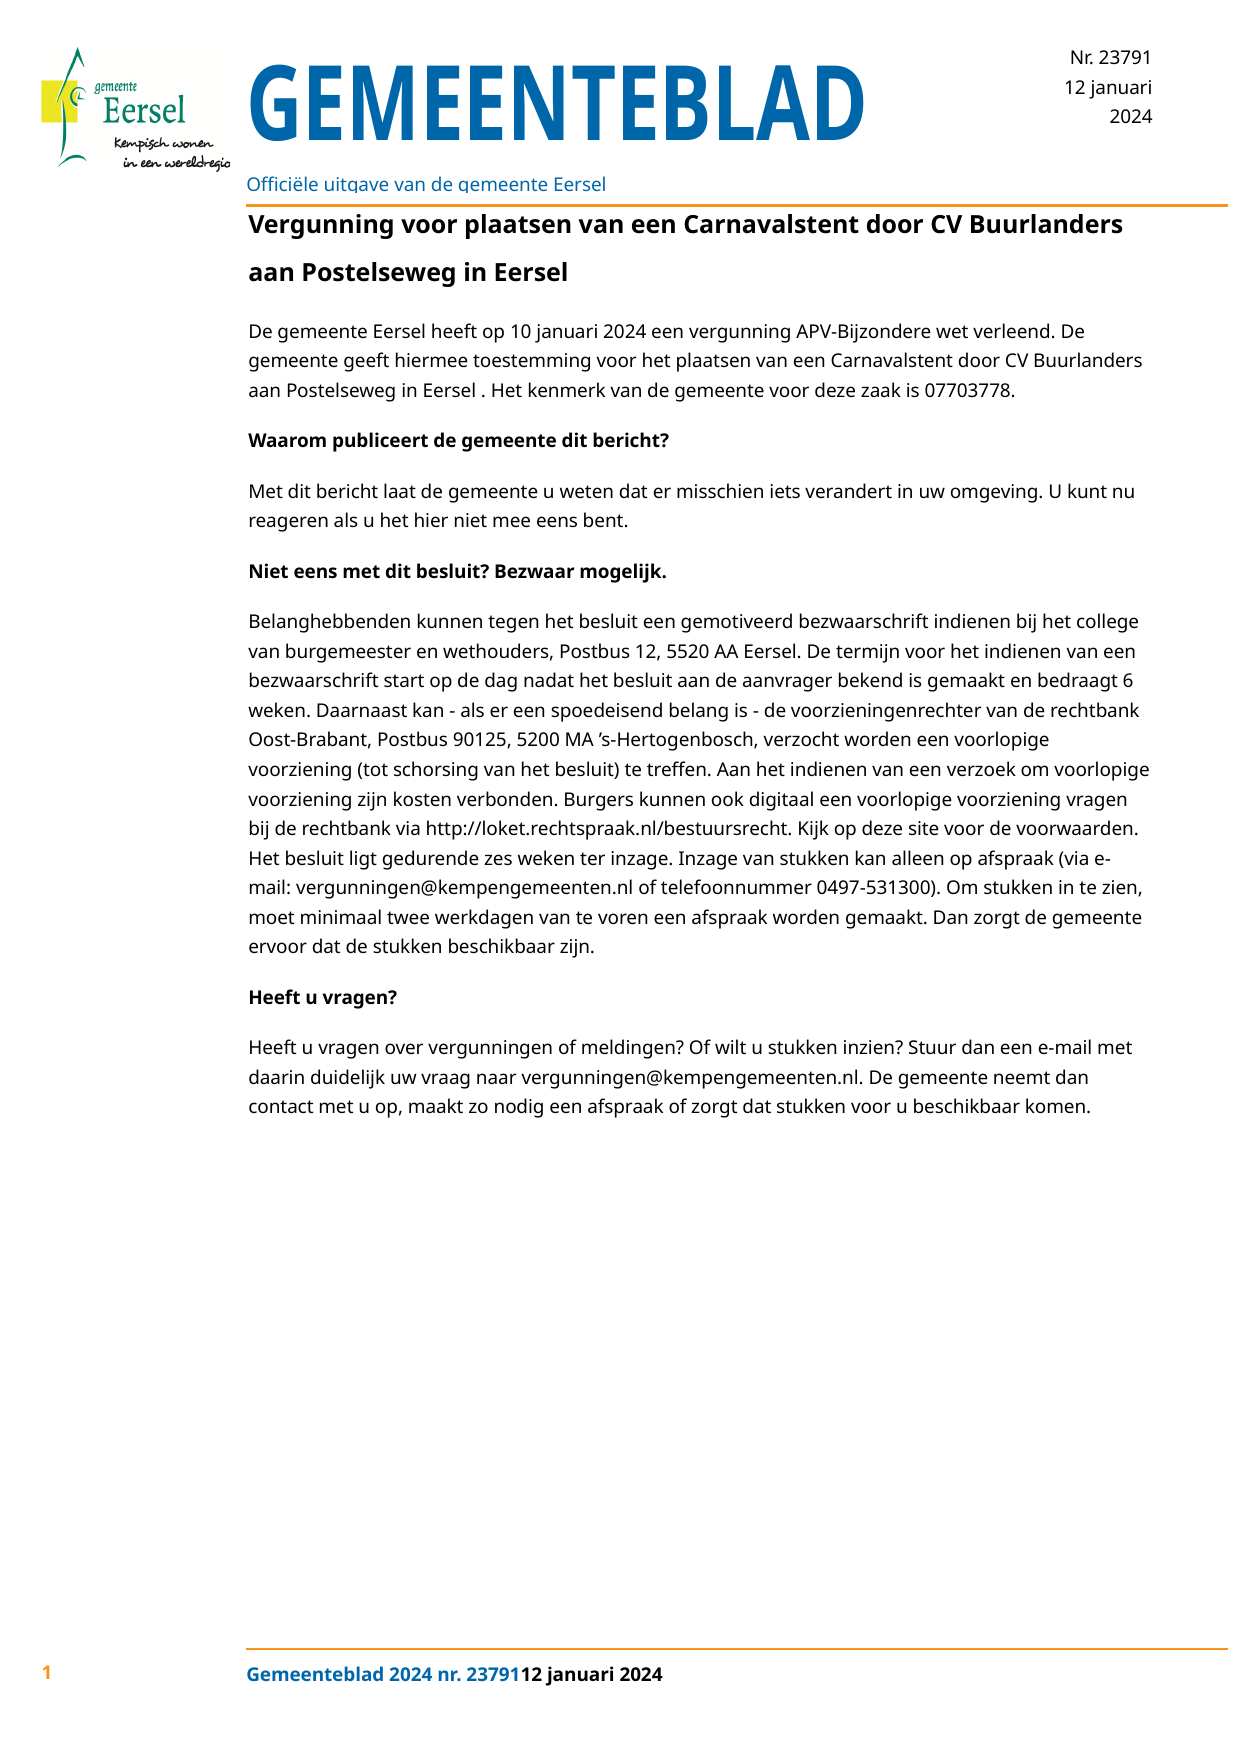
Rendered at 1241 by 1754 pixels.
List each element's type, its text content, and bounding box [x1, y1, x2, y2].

text Niet eens met dit besluit? Bezwaar mogelijk. [248, 558, 1152, 584]
picture [41, 47, 231, 172]
text Heeft u vragen? [248, 984, 1152, 1010]
text Met dit bericht laat de gemeente u weten dat er misschien iets verandert in uw omgeving. U kunt nu reageren als u het hier niet mee eens bent. [248, 478, 1152, 533]
text Belanghebbenden kunnen tegen het besluit een gemotiveerd bezwaarschrift indienen bij het college van burgemeester en wethouders, Postbus 12, 5520 AA Eersel. De termijn voor het indienen van een bezwaarschrift start op de dag nadat het besluit aan de aanvrager bekend is gemaakt en bedraagt 6 weken. Daarnaast kan - als er een spoedeisend belang is - de voorzieningenrechter van de rechtbank Oost-Brabant, Postbus 90125, 5200 MA ’s-Hertogenbosch, verzocht worden een voorlopige voorziening (tot schorsing van het besluit) te treffen. Aan het indienen van een verzoek om voorlopige voorziening zijn kosten verbonden. Burgers kunnen ook digitaal een voorlopige voorziening vragen bij de rechtbank via http://loket.rechtspraak.nl/bestuursrecht. Kijk op deze site voor de voorwaarden. Het besluit ligt gedurende zes weken ter inzage. Inzage van stukken kan alleen op afspraak (via e-mail: vergunningen@kempengemeenten.nl of telefoonnummer 0497-531300). Om stukken in te zien, moet minimaal twee werkdagen van te voren een afspraak worden gemaakt. Dan zorgt de gemeente ervoor dat de stukken beschikbaar zijn. [248, 608, 1152, 959]
text Waarom publiceert de gemeente dit bericht? [248, 427, 1152, 453]
text Vergunning voor plaatsen van een Carnavalstent door CV Buurlanders aan Postelseweg in Eersel [248, 207, 1152, 288]
text Heeft u vragen over vergunningen of meldingen? Of wilt u stukken inzien? Stuur dan een e-mail met daarin duidelijk uw vraag naar vergunningen@kempengemeenten.nl. De gemeente neemt dan contact met u op, maakt zo nodig een afspraak of zorgt dat stukken voor u beschikbaar komen. [248, 1034, 1152, 1119]
text De gemeente Eersel heeft op 10 januari 2024 een vergunning APV-Bijzondere wet verleend. De gemeente geeft hiermee toestemming voor het plaatsen van een Carnavalstent door CV Buurlanders aan Postelseweg in Eersel . Het kenmerk van de gemeente voor deze zaak is 07703778. [248, 318, 1152, 403]
